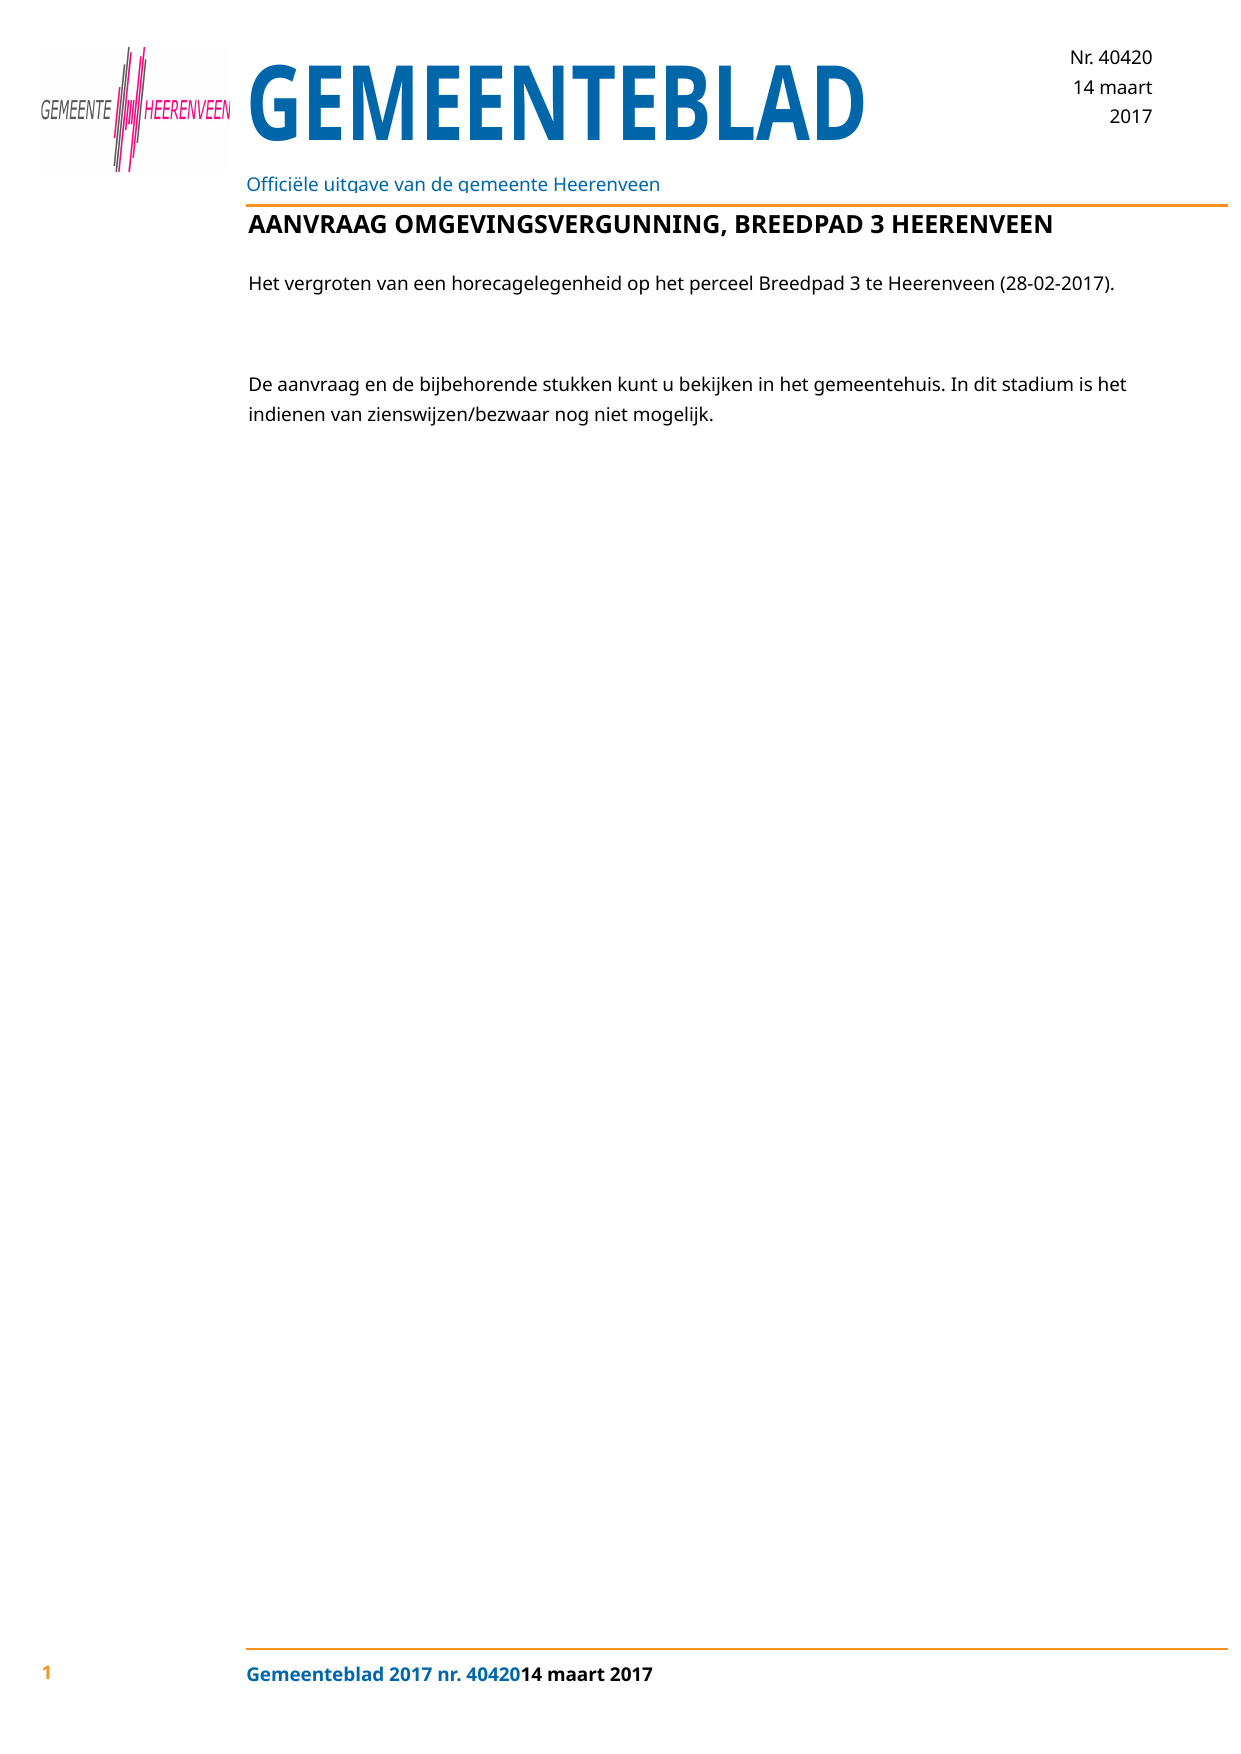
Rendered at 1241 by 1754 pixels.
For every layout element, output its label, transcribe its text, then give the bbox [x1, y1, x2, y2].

picture [41, 47, 231, 172]
text Het vergroten van een horecagelegenheid op het perceel Breedpad 3 te Heerenveen (28-02-2017). [248, 270, 1152, 296]
text De aanvraag en de bijbehorende stukken kunt u bekijken in het gemeentehuis. In dit stadium is het indienen van zienswijzen/bezwaar nog niet mogelijk. [248, 371, 1152, 426]
text AANVRAAG OMGEVINGSVERGUNNING, BREEDPAD 3 HEERENVEEN [248, 207, 1152, 241]
